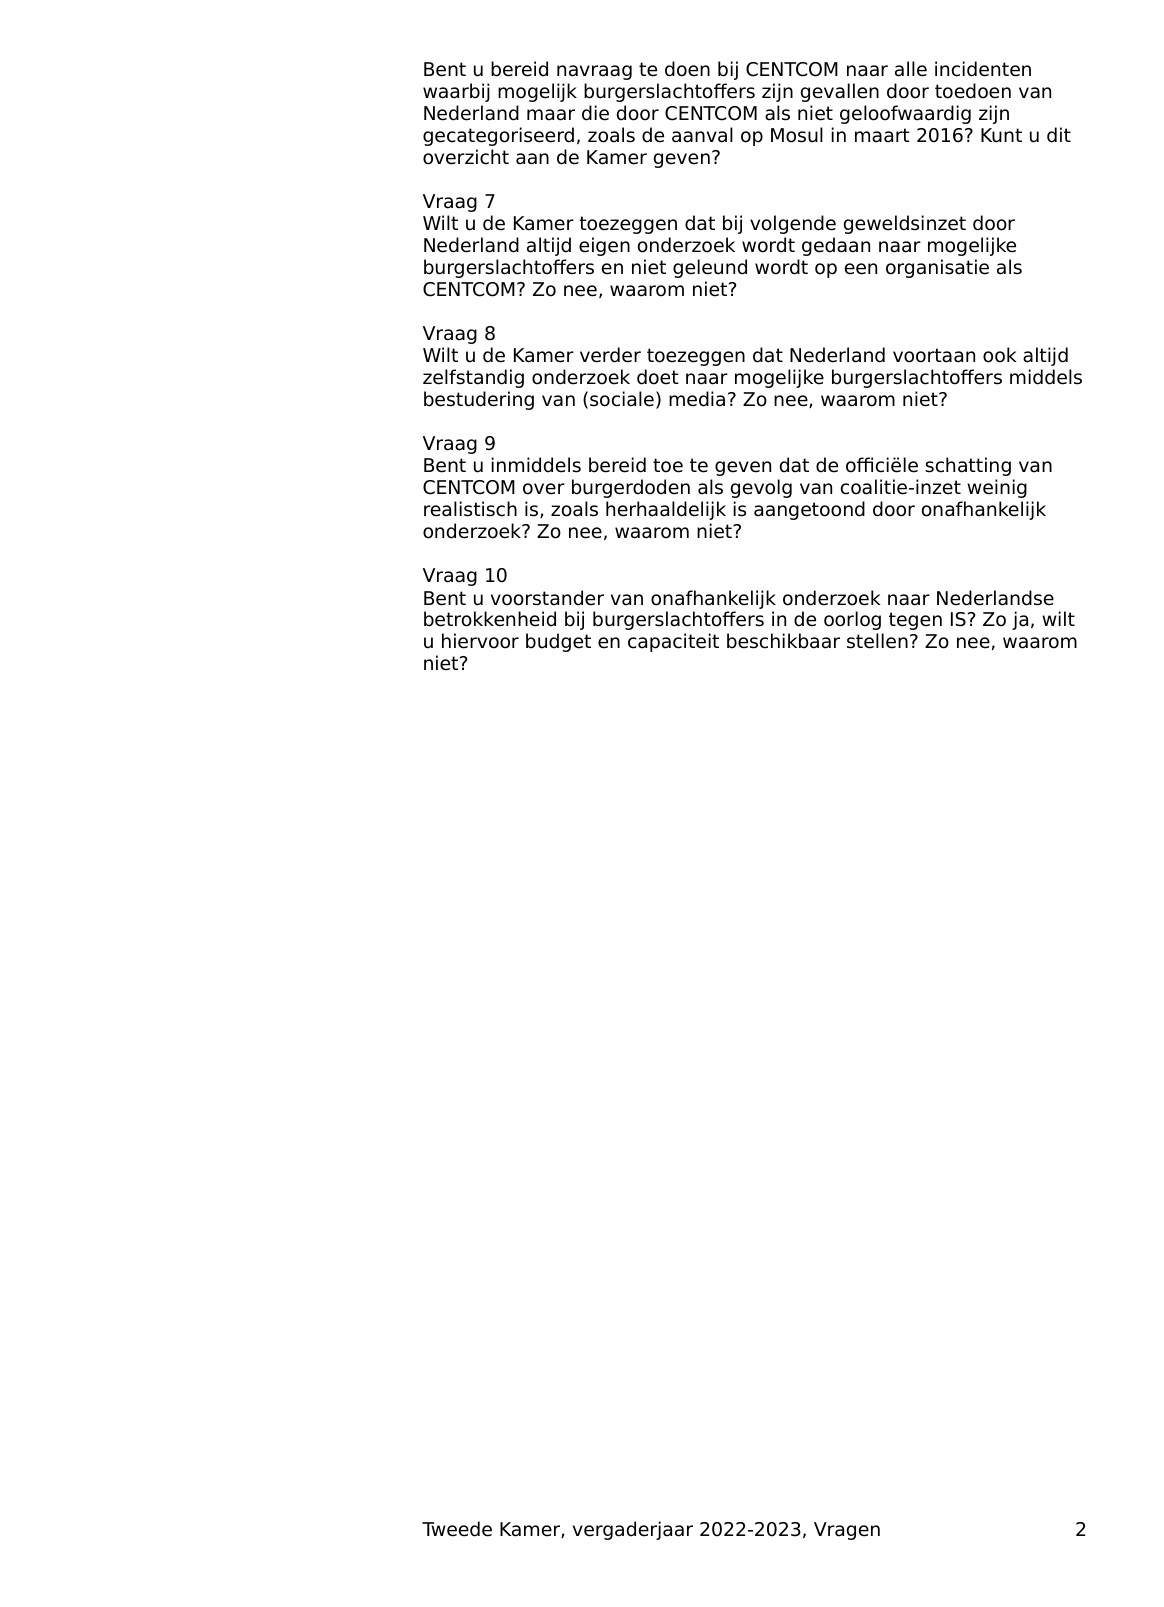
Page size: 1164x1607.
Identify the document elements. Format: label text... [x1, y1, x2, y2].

text Wilt u de Kamer toezeggen dat bij volgende geweldsinzet door Nederland altijd eigen onderzoek wordt gedaan naar mogelijke burgerslachtoffers en niet geleund wordt op een organisatie als CENTCOM? Zo nee, waarom niet? [422, 213, 1087, 301]
text Vraag 8 [422, 323, 1087, 345]
text Bent u inmiddels bereid toe te geven dat de officiële schatting van CENTCOM over burgerdoden als gevolg van coalitie-inzet weinig realistisch is, zoals herhaaldelijk is aangetoond door onafhankelijk onderzoek? Zo nee, waarom niet? [422, 455, 1087, 543]
text Vraag 9 [422, 433, 1087, 455]
text Bent u bereid navraag te doen bij CENTCOM naar alle incidenten waarbij mogelijk burgerslachtoffers zijn gevallen door toedoen van Nederland maar die door CENTCOM als niet geloofwaardig zijn gecategoriseerd, zoals de aanval op Mosul in maart 2016? Kunt u dit overzicht aan de Kamer geven? [422, 59, 1087, 169]
text Vraag 10 [422, 565, 1087, 587]
text Wilt u de Kamer verder toezeggen dat Nederland voortaan ook altijd zelfstandig onderzoek doet naar mogelijke burgerslachtoffers middels bestudering van (sociale) media? Zo nee, waarom niet? [422, 345, 1087, 411]
text Bent u voorstander van onafhankelijk onderzoek naar Nederlandse betrokkenheid bij burgerslachtoffers in de oorlog tegen IS? Zo ja, wilt u hiervoor budget en capaciteit beschikbaar stellen? Zo nee, waarom niet? [422, 587, 1087, 675]
text Vraag 7 [422, 191, 1087, 213]
